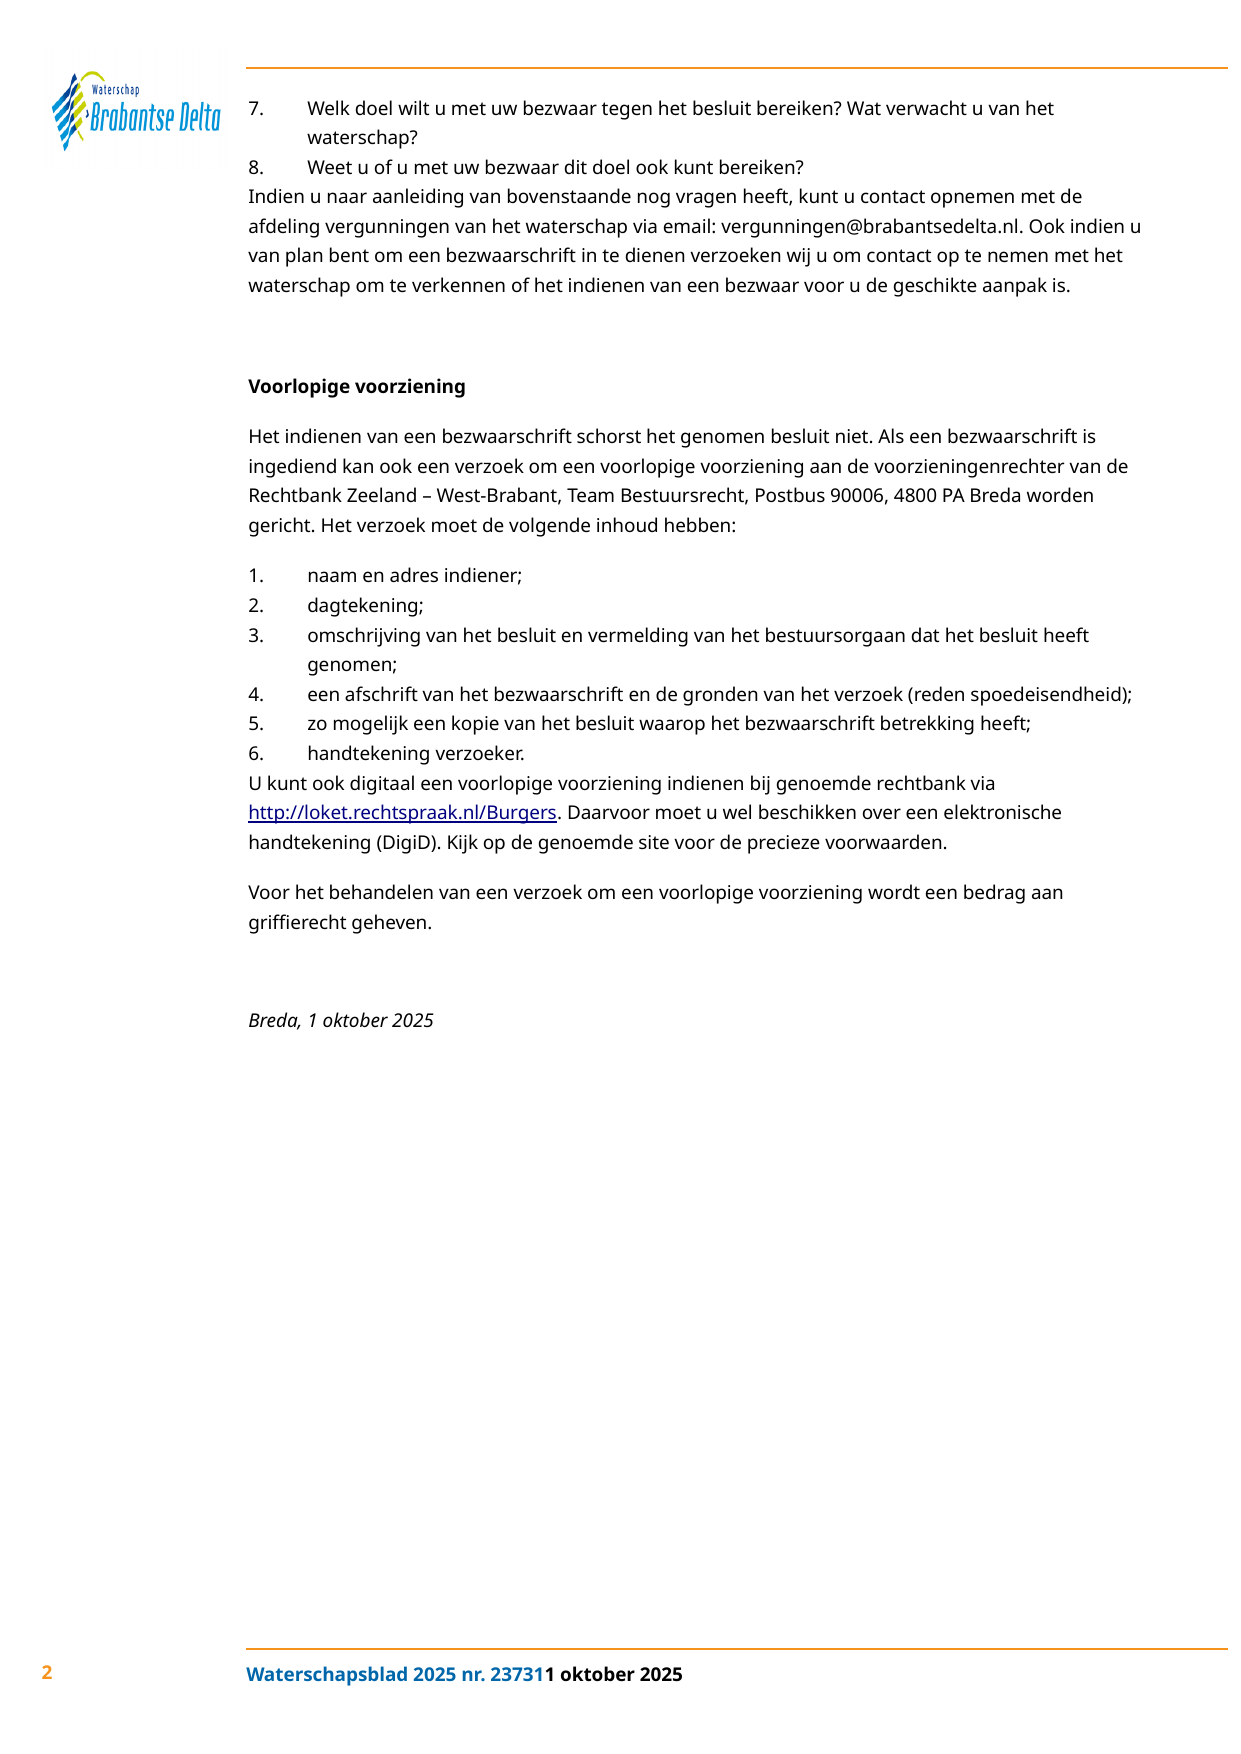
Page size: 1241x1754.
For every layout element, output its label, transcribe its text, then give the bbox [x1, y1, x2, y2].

list zo mogelijk een kopie van het besluit waarop het bezwaarschrift betrekking heeft; [248, 711, 1152, 736]
list een afschrift van het bezwaarschrift en de gronden van het verzoek (reden spoedeisendheid); [248, 681, 1152, 707]
text Indien u naar aanleiding van bovenstaande nog vragen heeft, kunt u contact opnemen met de afdeling vergunningen van het waterschap via email: vergunningen@brabantsedelta.nl. Ook indien u van plan bent om een bezwaarschrift in te dienen verzoeken wij u om contact op te nemen met het waterschap om te verkennen of het indienen van een bezwaar voor u de geschikte aanpak is. [248, 183, 1152, 298]
list Weet u of u met uw bezwaar dit doel ook kunt bereiken? [248, 154, 1152, 180]
list handtekening verzoeker. [248, 740, 1152, 766]
text Breda, 1 oktober 2025 [248, 1007, 1152, 1033]
list Welk doel wilt u met uw bezwaar tegen het besluit bereiken? Wat verwacht u van het waterschap? [248, 95, 1152, 150]
picture [41, 47, 231, 172]
text U kunt ook digitaal een voorlopige voorziening indienen bij genoemde rechtbank via http://loket.rechtspraak.nl/Burgers. Daarvoor moet u wel beschikken over een elektronische handtekening (DigiD). Kijk op de genoemde site voor de precieze voorwaarden. [248, 770, 1152, 855]
text Voor het behandelen van een verzoek om een voorlopige voorziening wordt een bedrag aan griffierecht geheven. [248, 879, 1152, 935]
list omschrijving van het besluit en vermelding van het bestuursorgaan dat het besluit heeft genomen; [248, 622, 1152, 677]
text Voorlopige voorziening [248, 373, 1152, 399]
list naam en adres indiener; [248, 563, 1152, 588]
text Het indienen van een bezwaarschrift schorst het genomen besluit niet. Als een bezwaarschrift is ingediend kan ook een verzoek om een voorlopige voorziening aan de voorzieningenrechter van de Rechtbank Zeeland – West-Brabant, Team Bestuursrecht, Postbus 90006, 4800 PA Breda worden gericht. Het verzoek moet de volgende inhoud hebben: [248, 423, 1152, 538]
list dagtekening; [248, 592, 1152, 618]
